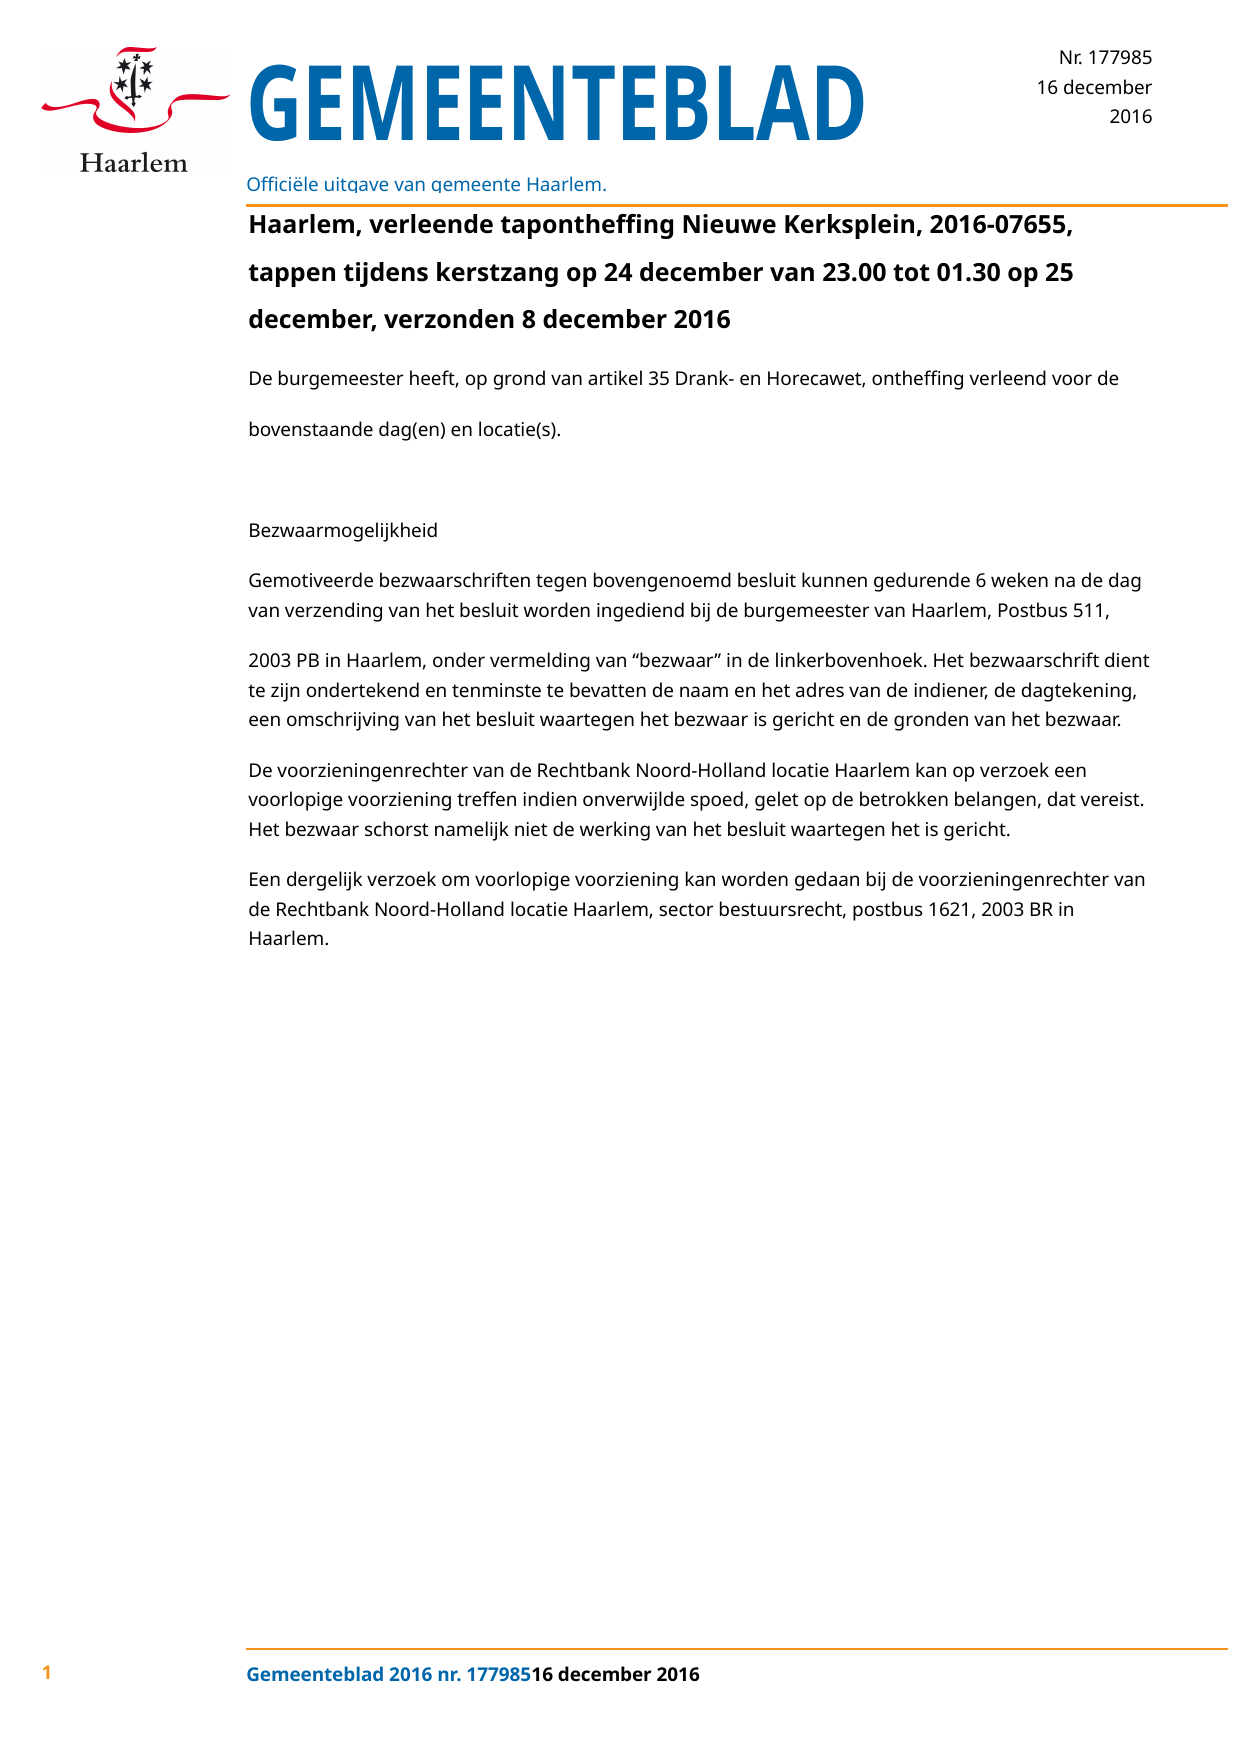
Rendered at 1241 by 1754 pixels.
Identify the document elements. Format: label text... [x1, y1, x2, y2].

text De voorzieningenrechter van de Rechtbank Noord-Holland locatie Haarlem kan op verzoek een voorlopige voorziening treffen indien onverwijlde spoed, gelet op de betrokken belangen, dat vereist. Het bezwaar schorst namelijk niet de werking van het besluit waartegen het is gericht. [248, 757, 1152, 842]
text Gemotiveerde bezwaarschriften tegen bovengenoemd besluit kunnen gedurende 6 weken na de dag van verzending van het besluit worden ingediend bij de burgemeester van Haarlem, Postbus 511, [248, 567, 1152, 622]
text Haarlem, verleende tapontheffing Nieuwe Kerksplein, 2016-07655, tappen tijdens kerstzang op 24 december van 23.00 tot 01.30 op 25 december, verzonden 8 december 2016 [248, 207, 1152, 336]
text Een dergelijk verzoek om voorlopige voorziening kan worden gedaan bij de voorzieningenrechter van de Rechtbank Noord-Holland locatie Haarlem, sector bestuursrecht, postbus 1621, 2003 BR in Haarlem. [248, 866, 1152, 951]
text De burgemeester heeft, op grond van artikel 35 Drank- en Horecawet, ontheffing verleend voor de [248, 366, 1152, 391]
text 2003 PB in Haarlem, onder vermelding van “bezwaar” in de linkerbovenhoek. Het bezwaarschrift dient te zijn ondertekend en tenminste te bevatten de naam en het adres van de indiener, de dagtekening, een omschrijving van het besluit waartegen het bezwaar is gericht en de gronden van het bezwaar. [248, 647, 1152, 732]
picture [41, 47, 231, 172]
text Bezwaarmogelijkheid [248, 517, 1152, 542]
text bovenstaande dag(en) en locatie(s). [248, 416, 1152, 442]
